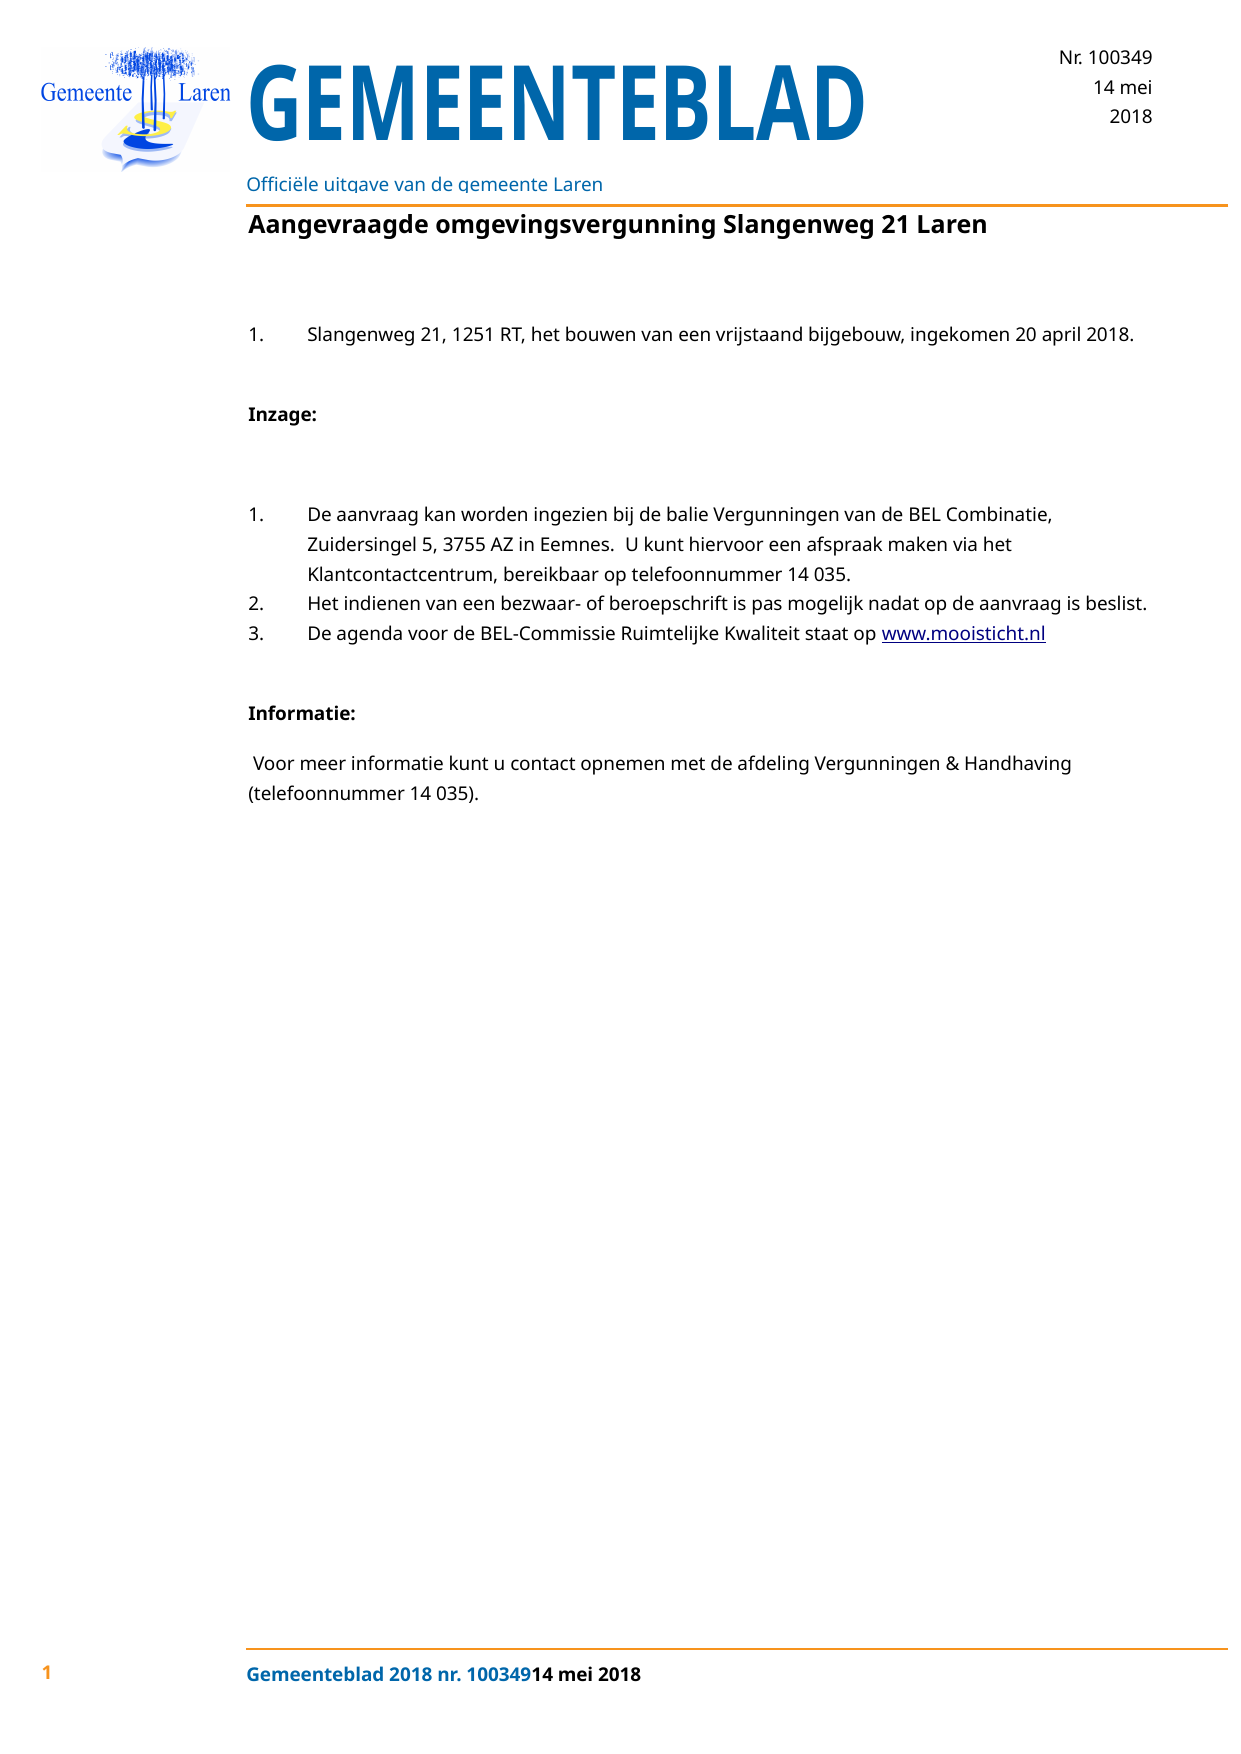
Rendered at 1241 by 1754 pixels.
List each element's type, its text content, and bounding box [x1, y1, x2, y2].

list Het indienen van een bezwaar- of beroepschrift is pas mogelijk nadat op de aanvraag is beslist. [248, 590, 1152, 616]
text Inzage: [248, 401, 1152, 426]
list De aanvraag kan worden ingezien bij de balie Vergunningen van de BEL Combinatie, Zuidersingel 5, 3755 AZ in Eemnes. U kunt hiervoor een afspraak maken via het Klantcontactcentrum, bereikbaar op telefoonnummer 14 035. [248, 502, 1152, 586]
text Aangevraagde omgevingsvergunning Slangenweg 21 Laren [248, 207, 1152, 241]
list De agenda voor de BEL-Commissie Ruimtelijke Kwaliteit staat op www.mooisticht.nl [248, 620, 1152, 646]
text Voor meer informatie kunt u contact opnemen met de afdeling Vergunningen & Handhaving (telefoonnummer 14 035). [248, 750, 1152, 806]
list Slangenweg 21, 1251 RT, het bouwen van een vrijstaand bijgebouw, ingekomen 20 april 2018. [248, 321, 1152, 346]
picture [41, 47, 231, 172]
text Informatie: [248, 700, 1152, 726]
